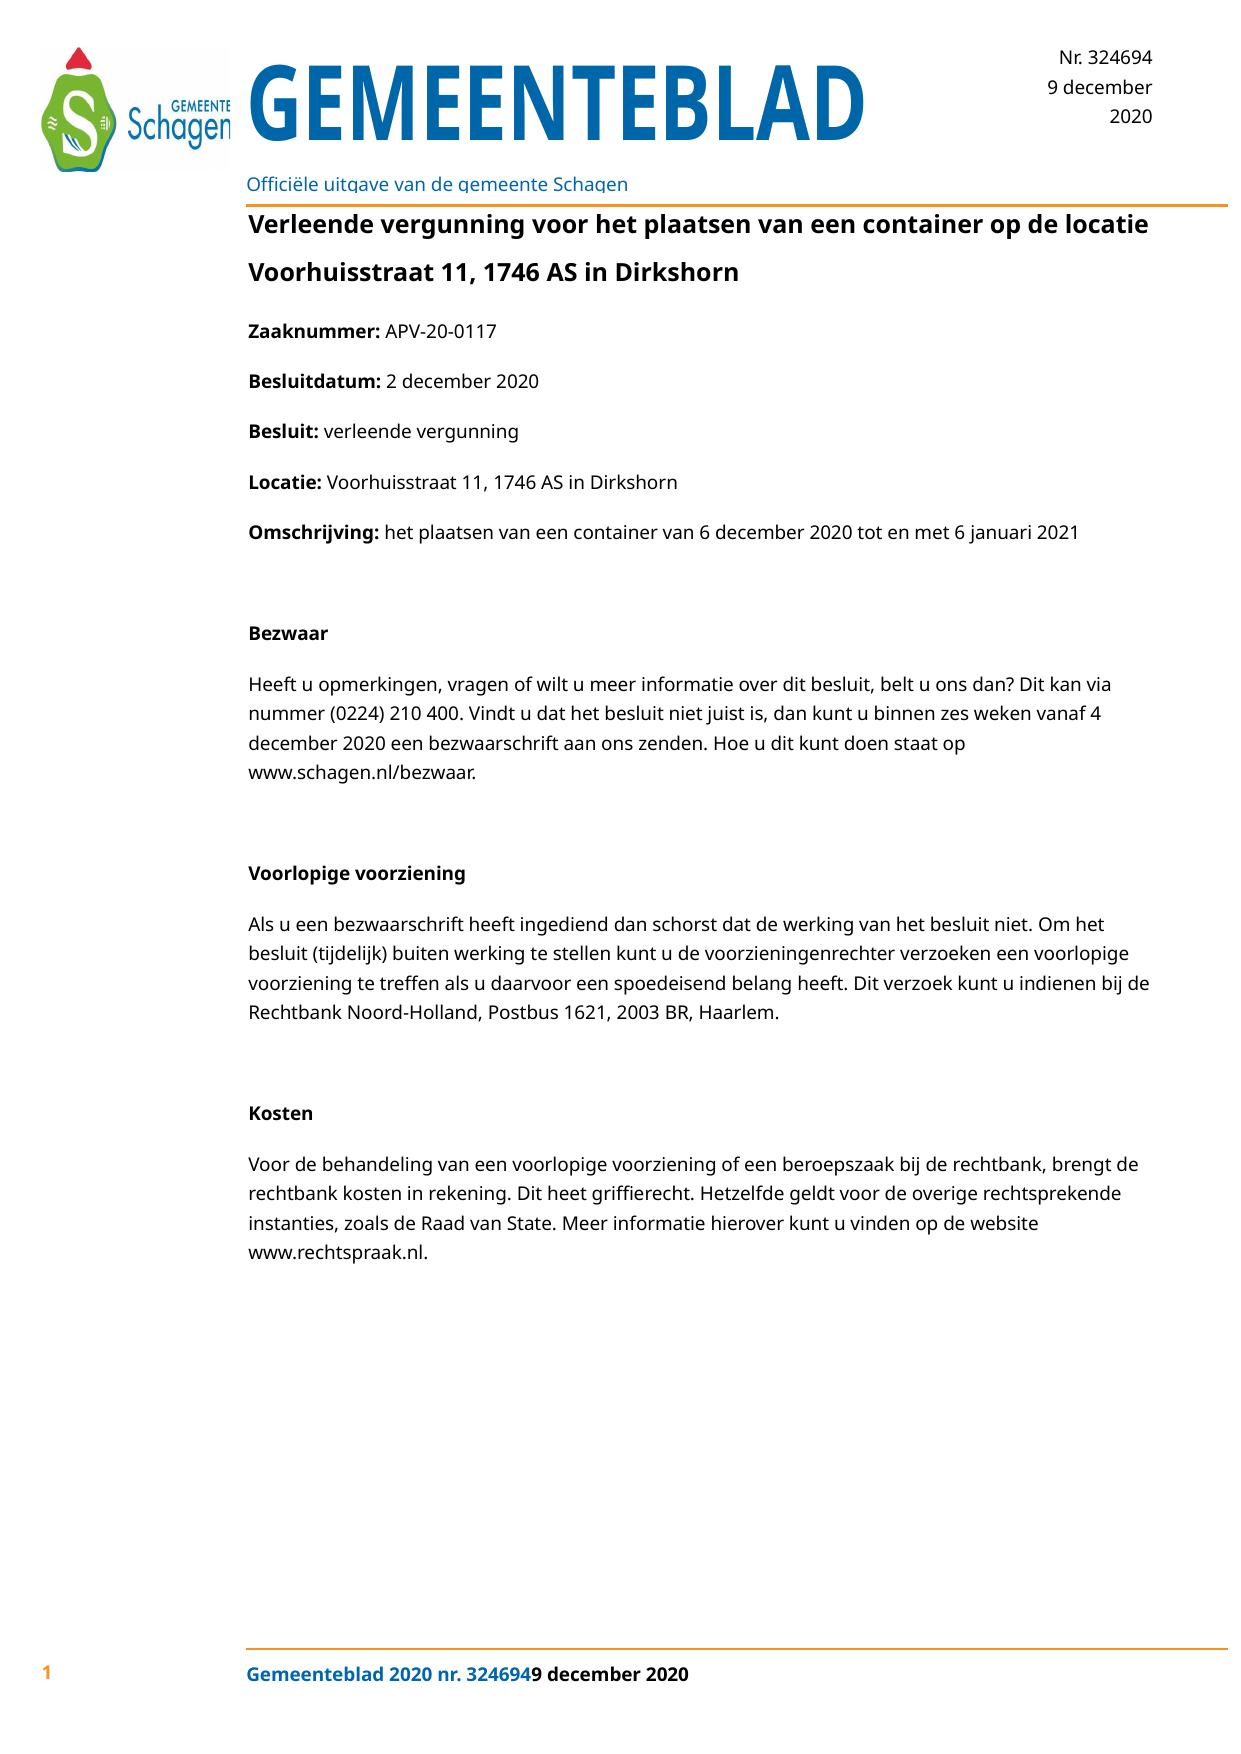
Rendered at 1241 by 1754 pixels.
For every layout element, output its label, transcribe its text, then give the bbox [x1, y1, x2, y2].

picture [41, 47, 231, 172]
text Voor de behandeling van een voorlopige voorziening of een beroepszaak bij de rechtbank, brengt de rechtbank kosten in rekening. Dit heet griffierecht. Hetzelfde geldt voor de overige rechtsprekende instanties, zoals de Raad van State. Meer informatie hierover kunt u vinden op de website www.rechtspraak.nl. [248, 1151, 1152, 1265]
text Kosten [248, 1100, 1152, 1126]
text Voorlopige voorziening [248, 860, 1152, 886]
text Verleende vergunning voor het plaatsen van een container op de locatie Voorhuisstraat 11, 1746 AS in Dirkshorn [248, 207, 1152, 288]
text Heeft u opmerkingen, vragen of wilt u meer informatie over dit besluit, belt u ons dan? Dit kan via nummer (0224) 210 400. Vindt u dat het besluit niet juist is, dan kunt u binnen zes weken vanaf 4 december 2020 een bezwaarschrift aan ons zenden. Hoe u dit kunt doen staat op www.schagen.nl/bezwaar. [248, 671, 1152, 785]
text Locatie: Voorhuisstraat 11, 1746 AS in Dirkshorn [248, 469, 1152, 495]
text Besluitdatum: 2 december 2020 [248, 368, 1152, 394]
text Bezwaar [248, 620, 1152, 646]
text Omschrijving: het plaatsen van een container van 6 december 2020 tot en met 6 januari 2021 [248, 519, 1152, 545]
text Besluit: verleende vergunning [248, 419, 1152, 444]
text Als u een bezwaarschrift heeft ingediend dan schorst dat de werking van het besluit niet. Om het besluit (tijdelijk) buiten werking te stellen kunt u de voorzieningenrechter verzoeken een voorlopige voorziening te treffen als u daarvoor een spoedeisend belang heeft. Dit verzoek kunt u indienen bij de Rechtbank Noord-Holland, Postbus 1621, 2003 BR, Haarlem. [248, 911, 1152, 1025]
text Zaaknummer: APV-20-0117 [248, 318, 1152, 344]
